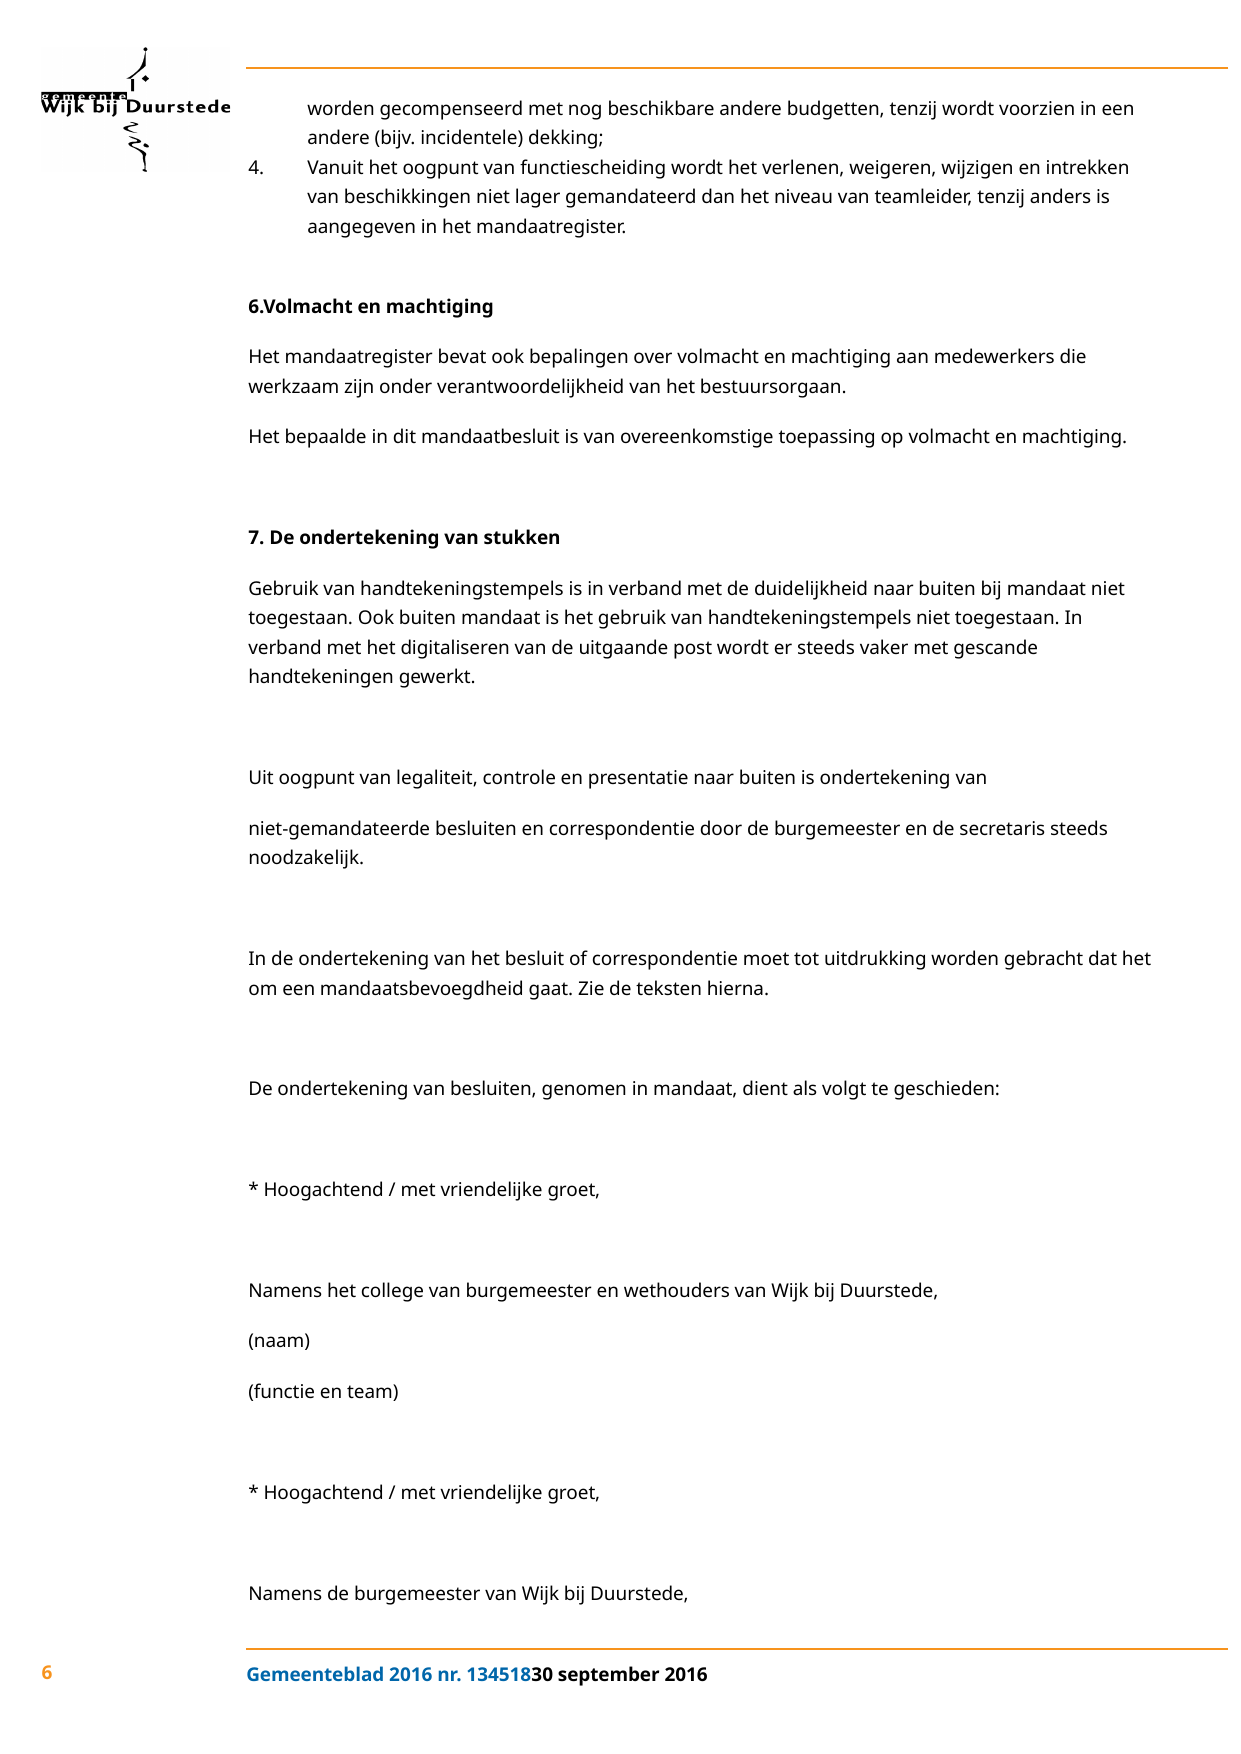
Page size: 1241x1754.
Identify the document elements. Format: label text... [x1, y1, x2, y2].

text 6.Volmacht en machtiging [248, 293, 1152, 319]
text (naam) [248, 1328, 1152, 1353]
text Namens het college van burgemeester en wethouders van Wijk bij Duurstede, [248, 1277, 1152, 1303]
text (functie en team) [248, 1378, 1152, 1404]
text Gebruik van handtekeningstempels is in verband met de duide­lijkheid naar buiten bij mandaat niet toegestaan. Ook buiten mandaat is het gebruik van handtekeningstempels niet toegestaan. In verband met het digitaliseren van de uitgaande post wordt er steeds vaker met gescande handtekeningen gewerkt. [248, 575, 1152, 689]
text De ondertekening van besluiten, genomen in mandaat, dient als volgt te geschieden: [248, 1076, 1152, 1101]
text * Hoogachtend / met vriendelijke groet, [248, 1176, 1152, 1202]
text Uit oogpunt van legaliteit, controle en presentatie naar buiten is ondertekening van [248, 764, 1152, 790]
text Het bepaalde in dit mandaatbesluit is van overeenkomstige toepassing op volmacht en machtiging. [248, 423, 1152, 449]
list worden gecompenseerd met nog beschikbare andere budgetten, tenzij wordt voorzien in een andere (bijv. incidentele) dekking; [248, 95, 1152, 150]
text niet-gemandateerde besluiten en correspondentie door de burgemeester en de secretaris steeds noodzakelijk. [248, 815, 1152, 870]
picture [41, 47, 231, 172]
list Vanuit het oogpunt van functiescheiding wordt het verlenen, weigeren, wijzigen en intrekken van beschikkingen niet lager gemandateerd dan het niveau van teamleider, tenzij anders is aangegeven in het mandaatregister. [248, 154, 1152, 239]
text Namens de burgemeester van Wijk bij Duurstede, [248, 1580, 1152, 1606]
text In de ondertekening van het besluit of correspondentie moet tot uitdrukking worden gebracht dat het om een mandaatsbevoegdheid gaat. Zie de teksten hierna. [248, 945, 1152, 1001]
text Het mandaatregister bevat ook bepalingen over volmacht en machtiging aan medewerkers die werkzaam zijn onder verantwoordelijkheid van het bestuursorgaan. [248, 343, 1152, 399]
text 7. De ondertekening van stukken [248, 524, 1152, 550]
text * Hoogachtend / met vriendelijke groet, [248, 1479, 1152, 1505]
